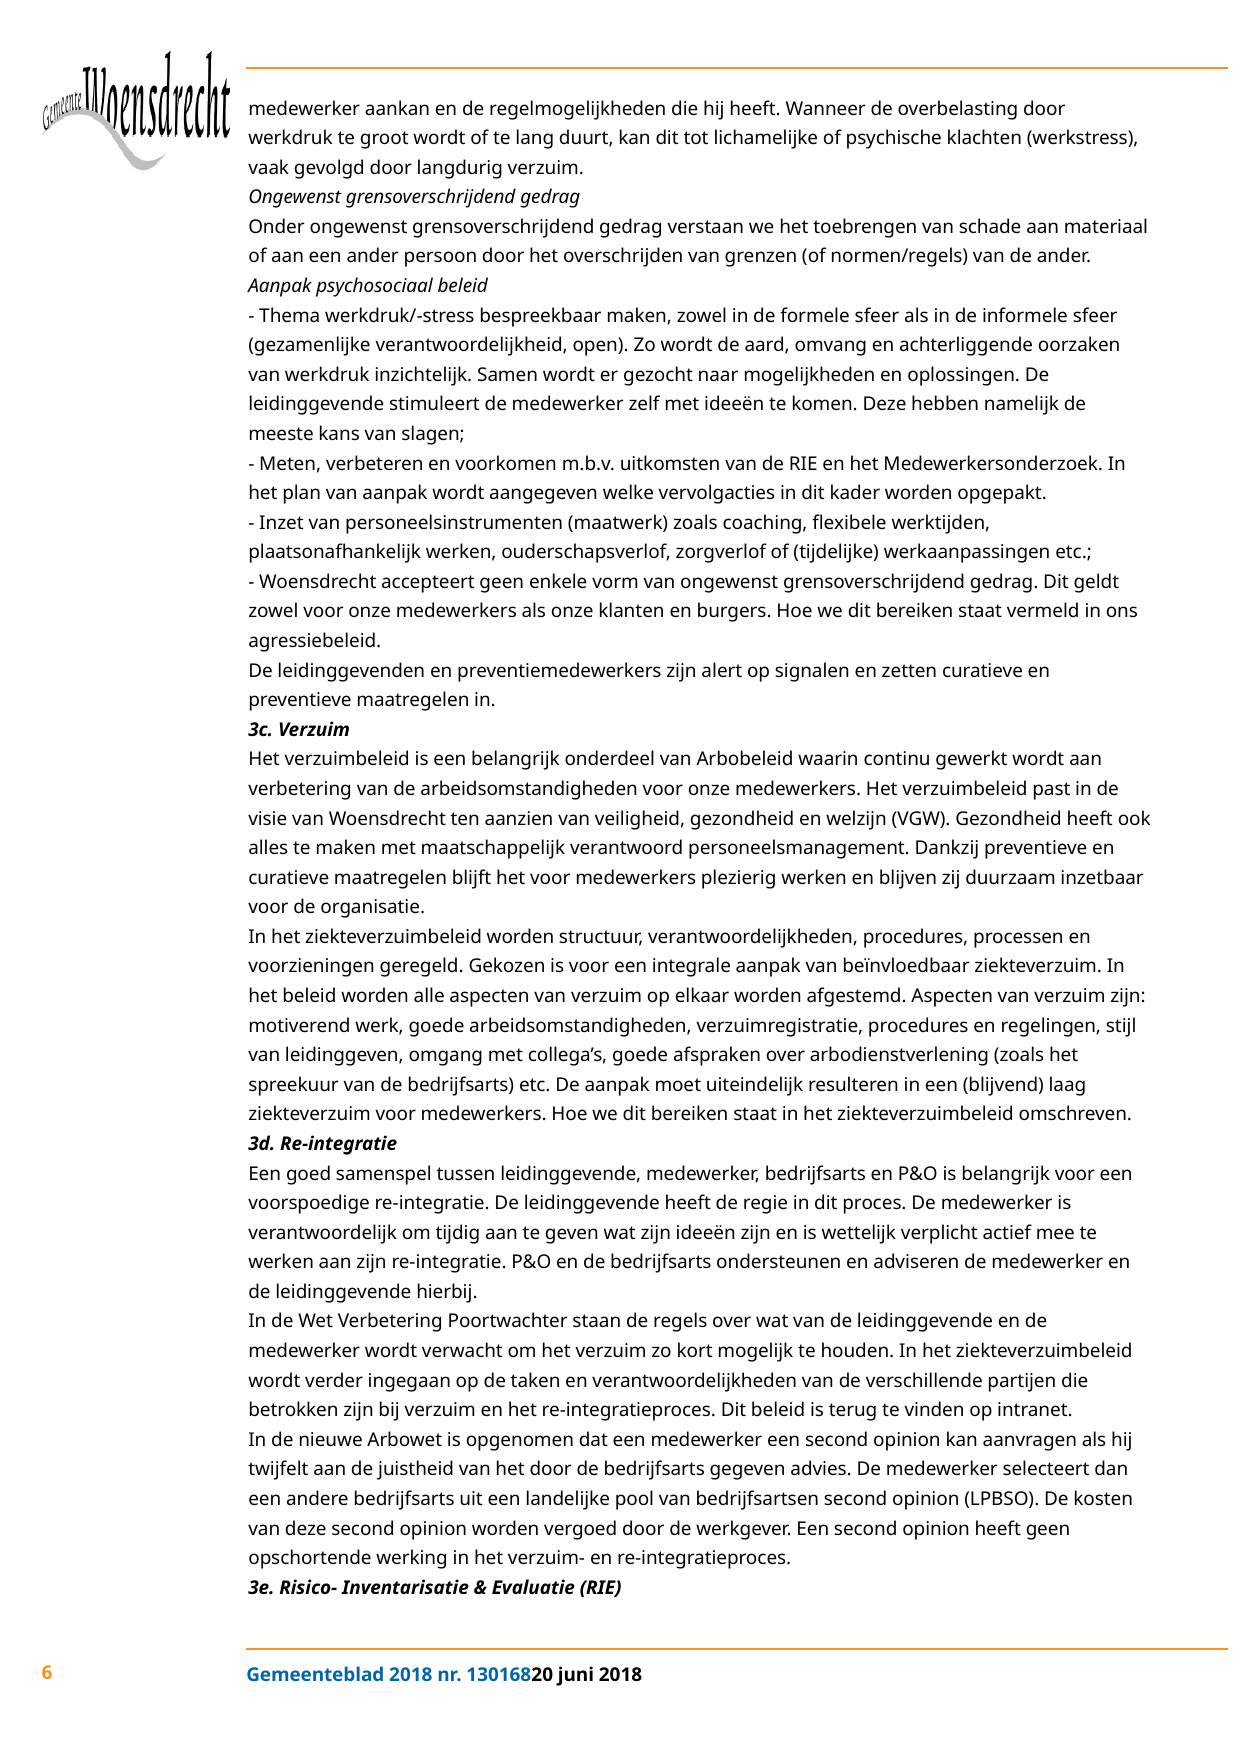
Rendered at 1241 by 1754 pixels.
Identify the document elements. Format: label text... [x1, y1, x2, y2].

text - Thema werkdruk/-stress bespreekbaar maken, zowel in de formele sfeer als in de informele sfeer (gezamenlijke verantwoordelijkheid, open). Zo wordt de aard, omvang en achterliggende oorzaken van werkdruk inzichtelijk. Samen wordt er gezocht naar mogelijkheden en oplossingen. De leidinggevende stimuleert de medewerker zelf met ideeën te komen. Deze hebben namelijk de meeste kans van slagen; [248, 302, 1152, 446]
text 3d. Re-integratie [248, 1130, 1152, 1156]
text In de nieuwe Arbowet is opgenomen dat een medewerker een second opinion kan aanvragen als hij twijfelt aan de juistheid van het door de bedrijfsarts gegeven advies. De medewerker selecteert dan een andere bedrijfsarts uit een landelijke pool van bedrijfsartsen second opinion (LPBSO). De kosten van deze second opinion worden vergoed door de werkgever. Een second opinion heeft geen opschortende werking in het verzuim- en re-integratieproces. [248, 1426, 1152, 1570]
text - Inzet van personeelsinstrumenten (maatwerk) zoals coaching, flexibele werktijden, plaatsonafhankelijk werken, ouderschapsverlof, zorgverlof of (tijdelijke) werkaanpassingen etc.; [248, 509, 1152, 564]
picture [41, 47, 231, 172]
text - Meten, verbeteren en voorkomen m.b.v. uitkomsten van de RIE en het Medewerkersonderzoek. In het plan van aanpak wordt aangegeven welke vervolgacties in dit kader worden opgepakt. [248, 450, 1152, 505]
text Een goed samenspel tussen leidinggevende, medewerker, bedrijfsarts en P&O is belangrijk voor een voorspoedige re-integratie. De leidinggevende heeft de regie in dit proces. De medewerker is verantwoordelijk om tijdig aan te geven wat zijn ideeën zijn en is wettelijk verplicht actief mee te werken aan zijn re-integratie. P&O en de bedrijfsarts ondersteunen en adviseren de medewerker en de leidinggevende hierbij. [248, 1160, 1152, 1304]
text Aanpak psychosociaal beleid [248, 272, 1152, 298]
text In het ziekteverzuimbeleid worden structuur, verantwoordelijkheden, procedures, processen en voorzieningen geregeld. Gekozen is voor een integrale aanpak van beïnvloedbaar ziekteverzuim. In het beleid worden alle aspecten van verzuim op elkaar worden afgestemd. Aspecten van verzuim zijn: motiverend werk, goede arbeidsomstandigheden, verzuimregistratie, procedures en regelingen, stijl van leidinggeven, omgang met collega’s, goede afspraken over arbodienstverlening (zoals het spreekuur van de bedrijfsarts) etc. De aanpak moet uiteindelijk resulteren in een (blijvend) laag ziekteverzuim voor medewerkers. Hoe we dit bereiken staat in het ziekteverzuimbeleid omschreven. [248, 923, 1152, 1126]
text Het verzuimbeleid is een belangrijk onderdeel van Arbobeleid waarin continu gewerkt wordt aan verbetering van de arbeidsomstandigheden voor onze medewerkers. Het verzuimbeleid past in de visie van Woensdrecht ten aanzien van veiligheid, gezondheid en welzijn (VGW). Gezondheid heeft ook alles te maken met maatschappelijk verantwoord personeelsmanagement. Dankzij preventieve en curatieve maatregelen blijft het voor medewerkers plezierig werken en blijven zij duurzaam inzetbaar voor de organisatie. [248, 746, 1152, 919]
text Ongewenst grensoverschrijdend gedrag [248, 183, 1152, 209]
text - Woensdrecht accepteert geen enkele vorm van ongewenst grensoverschrijdend gedrag. Dit geldt zowel voor onze medewerkers als onze klanten en burgers. Hoe we dit bereiken staat vermeld in ons agressiebeleid. [248, 568, 1152, 653]
text De leidinggevenden en preventiemedewerkers zijn alert op signalen en zetten curatieve en preventieve maatregelen in. [248, 657, 1152, 712]
text Onder ongewenst grensoverschrijdend gedrag verstaan we het toebrengen van schade aan materiaal of aan een ander persoon door het overschrijden van grenzen (of normen/regels) van de ander. [248, 213, 1152, 268]
text 3e. Risico- Inventarisatie & Evaluatie (RIE) [248, 1574, 1152, 1600]
text medewerker aankan en de regelmogelijkheden die hij heeft. Wanneer de overbelasting door werkdruk te groot wordt of te lang duurt, kan dit tot lichamelijke of psychische klachten (werkstress), vaak gevolgd door langdurig verzuim. [248, 95, 1152, 180]
text 3c. Verzuim [248, 716, 1152, 742]
text In de Wet Verbetering Poortwachter staan de regels over wat van de leidinggevende en de medewerker wordt verwacht om het verzuim zo kort mogelijk te houden. In het ziekteverzuimbeleid wordt verder ingegaan op de taken en verantwoordelijkheden van de verschillende partijen die betrokken zijn bij verzuim en het re-integratieproces. Dit beleid is terug te vinden op intranet. [248, 1308, 1152, 1422]
